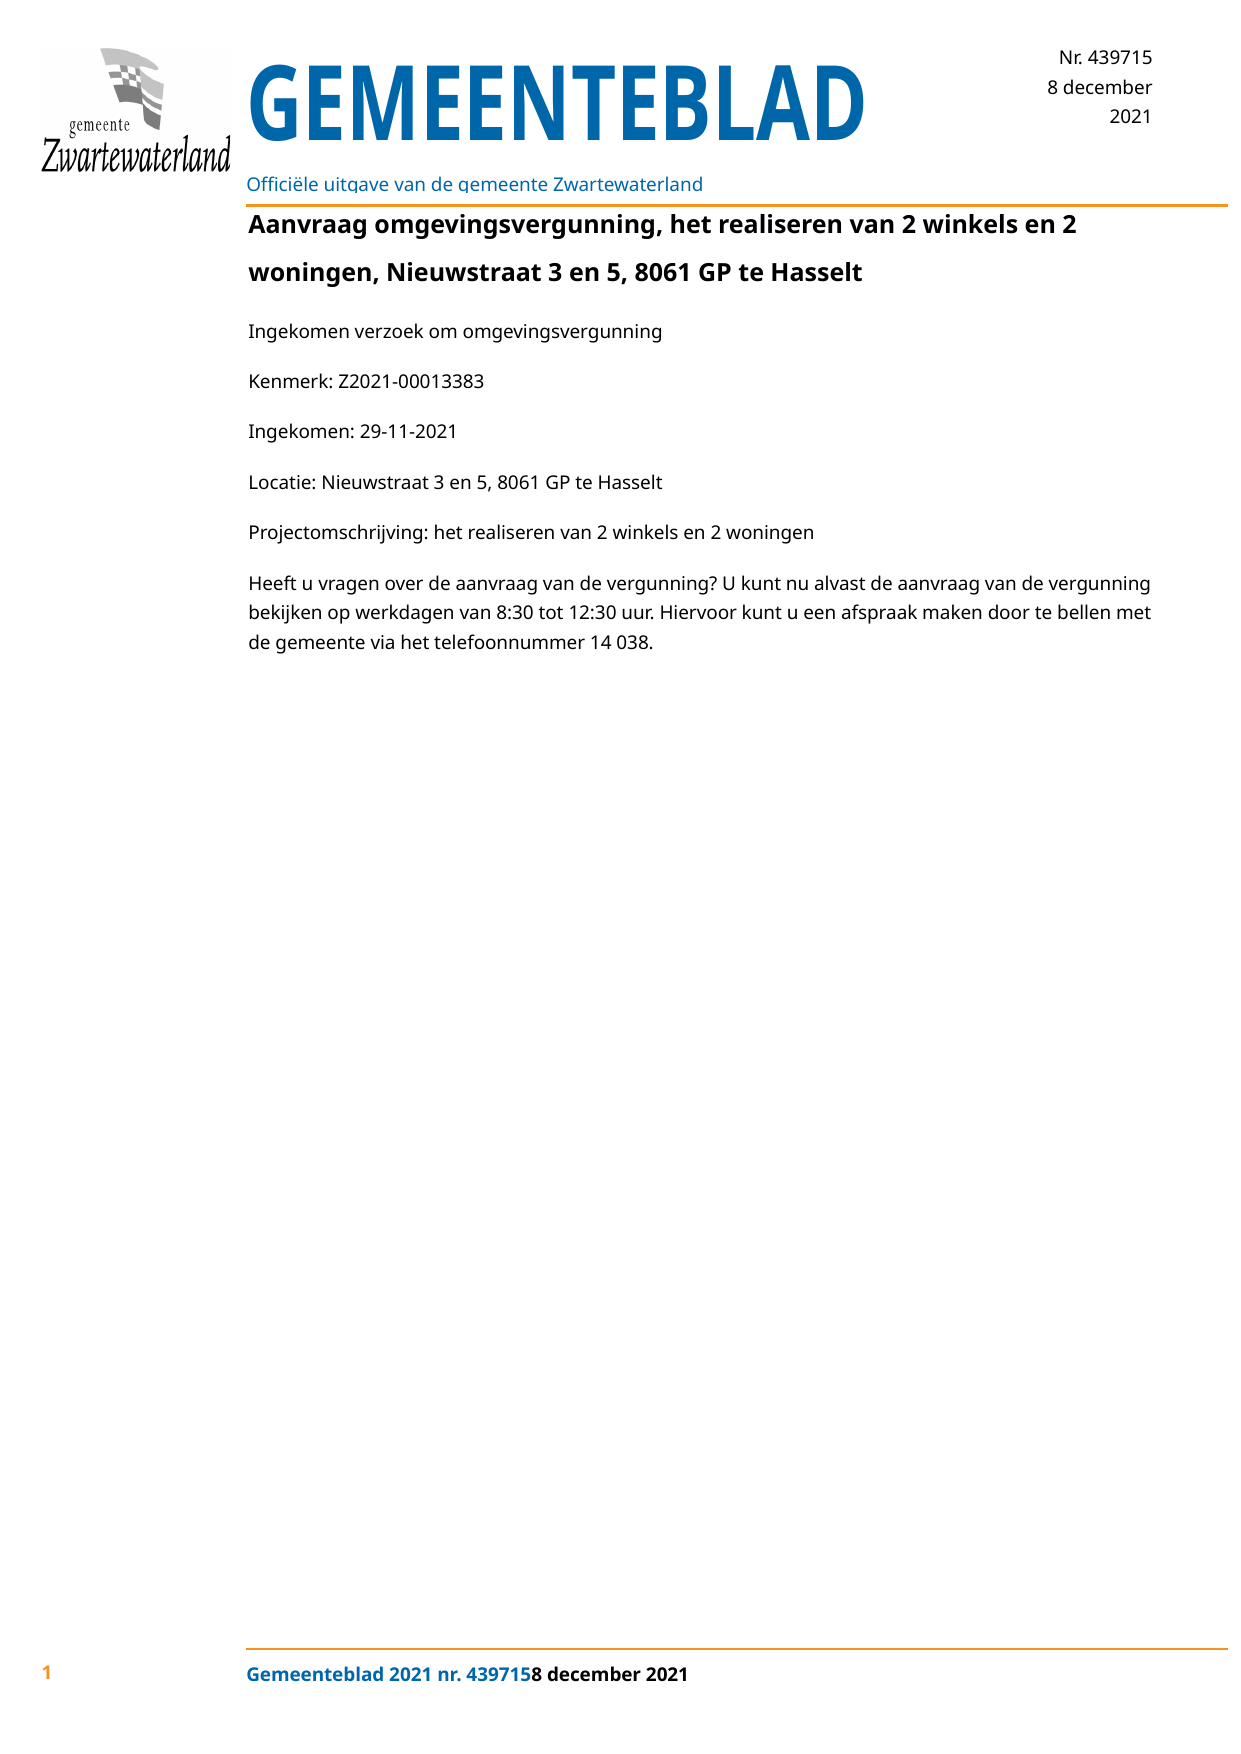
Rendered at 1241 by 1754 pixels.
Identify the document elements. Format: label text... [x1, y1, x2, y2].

picture [41, 47, 231, 172]
text Kenmerk: Z2021-00013383 [248, 368, 1152, 394]
text Aanvraag omgevingsvergunning, het realiseren van 2 winkels en 2 woningen, Nieuwstraat 3 en 5, 8061 GP te Hasselt [248, 207, 1152, 288]
text Locatie: Nieuwstraat 3 en 5, 8061 GP te Hasselt [248, 469, 1152, 495]
text Ingekomen verzoek om omgevingsvergunning [248, 318, 1152, 344]
text Heeft u vragen over de aanvraag van de vergunning? U kunt nu alvast de aanvraag van de vergunning bekijken op werkdagen van 8:30 tot 12:30 uur. Hiervoor kunt u een afspraak maken door te bellen met de gemeente via het telefoonnummer 14 038. [248, 570, 1152, 655]
text Projectomschrijving: het realiseren van 2 winkels en 2 woningen [248, 519, 1152, 545]
text Ingekomen: 29-11-2021 [248, 419, 1152, 444]
